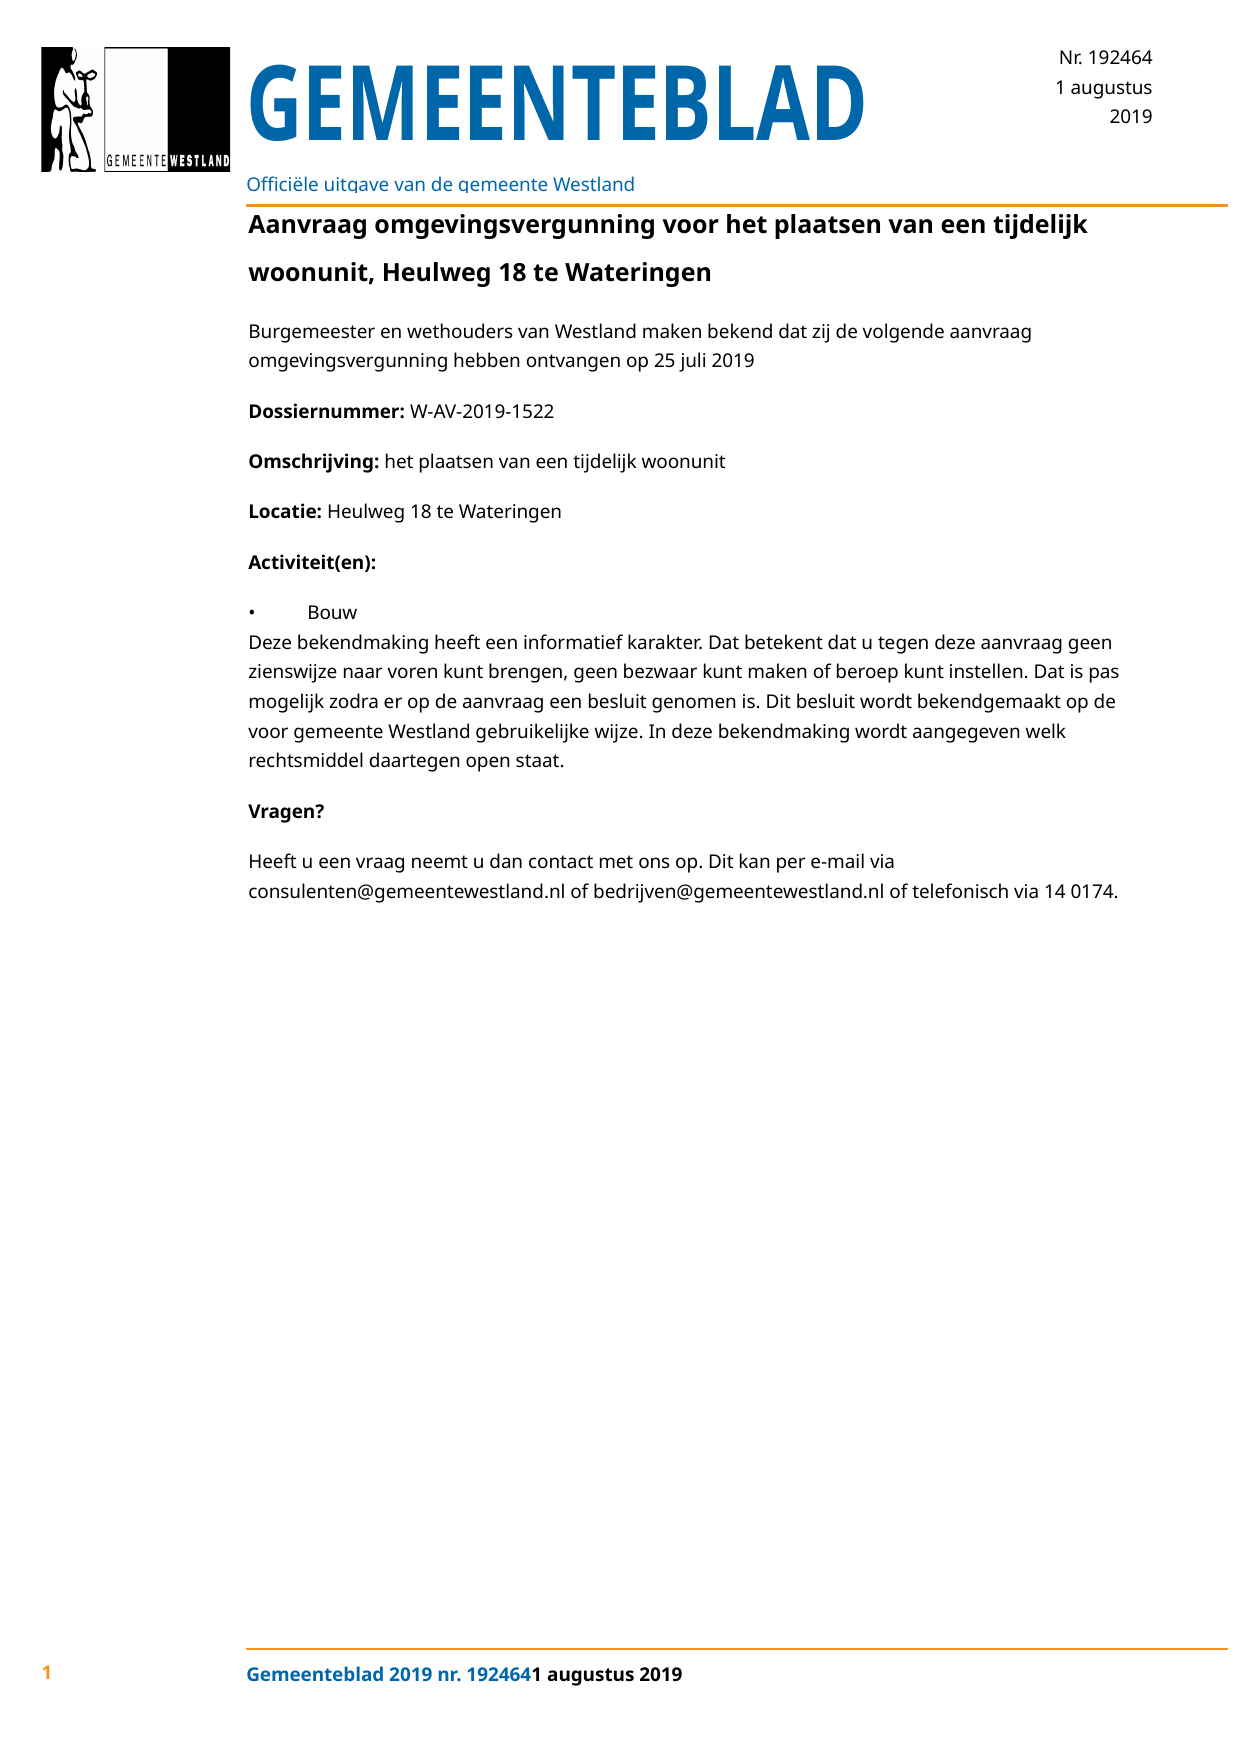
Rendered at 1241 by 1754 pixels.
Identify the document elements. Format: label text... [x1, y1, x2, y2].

text Omschrijving: het plaatsen van een tijdelijk woonunit [248, 448, 1152, 474]
picture [41, 47, 231, 172]
text Locatie: Heulweg 18 te Wateringen [248, 499, 1152, 524]
text Dossiernummer: W-AV-2019-1522 [248, 398, 1152, 424]
text Burgemeester en wethouders van Westland maken bekend dat zij de volgende aanvraag omgevingsvergunning hebben ontvangen op 25 juli 2019 [248, 318, 1152, 373]
text Vragen? [248, 798, 1152, 824]
text Heeft u een vraag neemt u dan contact met ons op. Dit kan per e-mail via consulenten@gemeentewestland.nl of bedrijven@gemeentewestland.nl of telefonisch via 14 0174. [248, 848, 1152, 904]
text Aanvraag omgevingsvergunning voor het plaatsen van een tijdelijk woonunit, Heulweg 18 te Wateringen [248, 207, 1152, 288]
text Deze bekendmaking heeft een informatief karakter. Dat betekent dat u tegen deze aanvraag geen zienswijze naar voren kunt brengen, geen bezwaar kunt maken of beroep kunt instellen. Dat is pas mogelijk zodra er op de aanvraag een besluit genomen is. Dit besluit wordt bekendgemaakt op de voor gemeente Westland gebruikelijke wijze. In deze bekendmaking wordt aangegeven welk rechtsmiddel daartegen open staat. [248, 629, 1152, 773]
text Activiteit(en): [248, 549, 1152, 575]
list Bouw [248, 599, 1152, 625]
